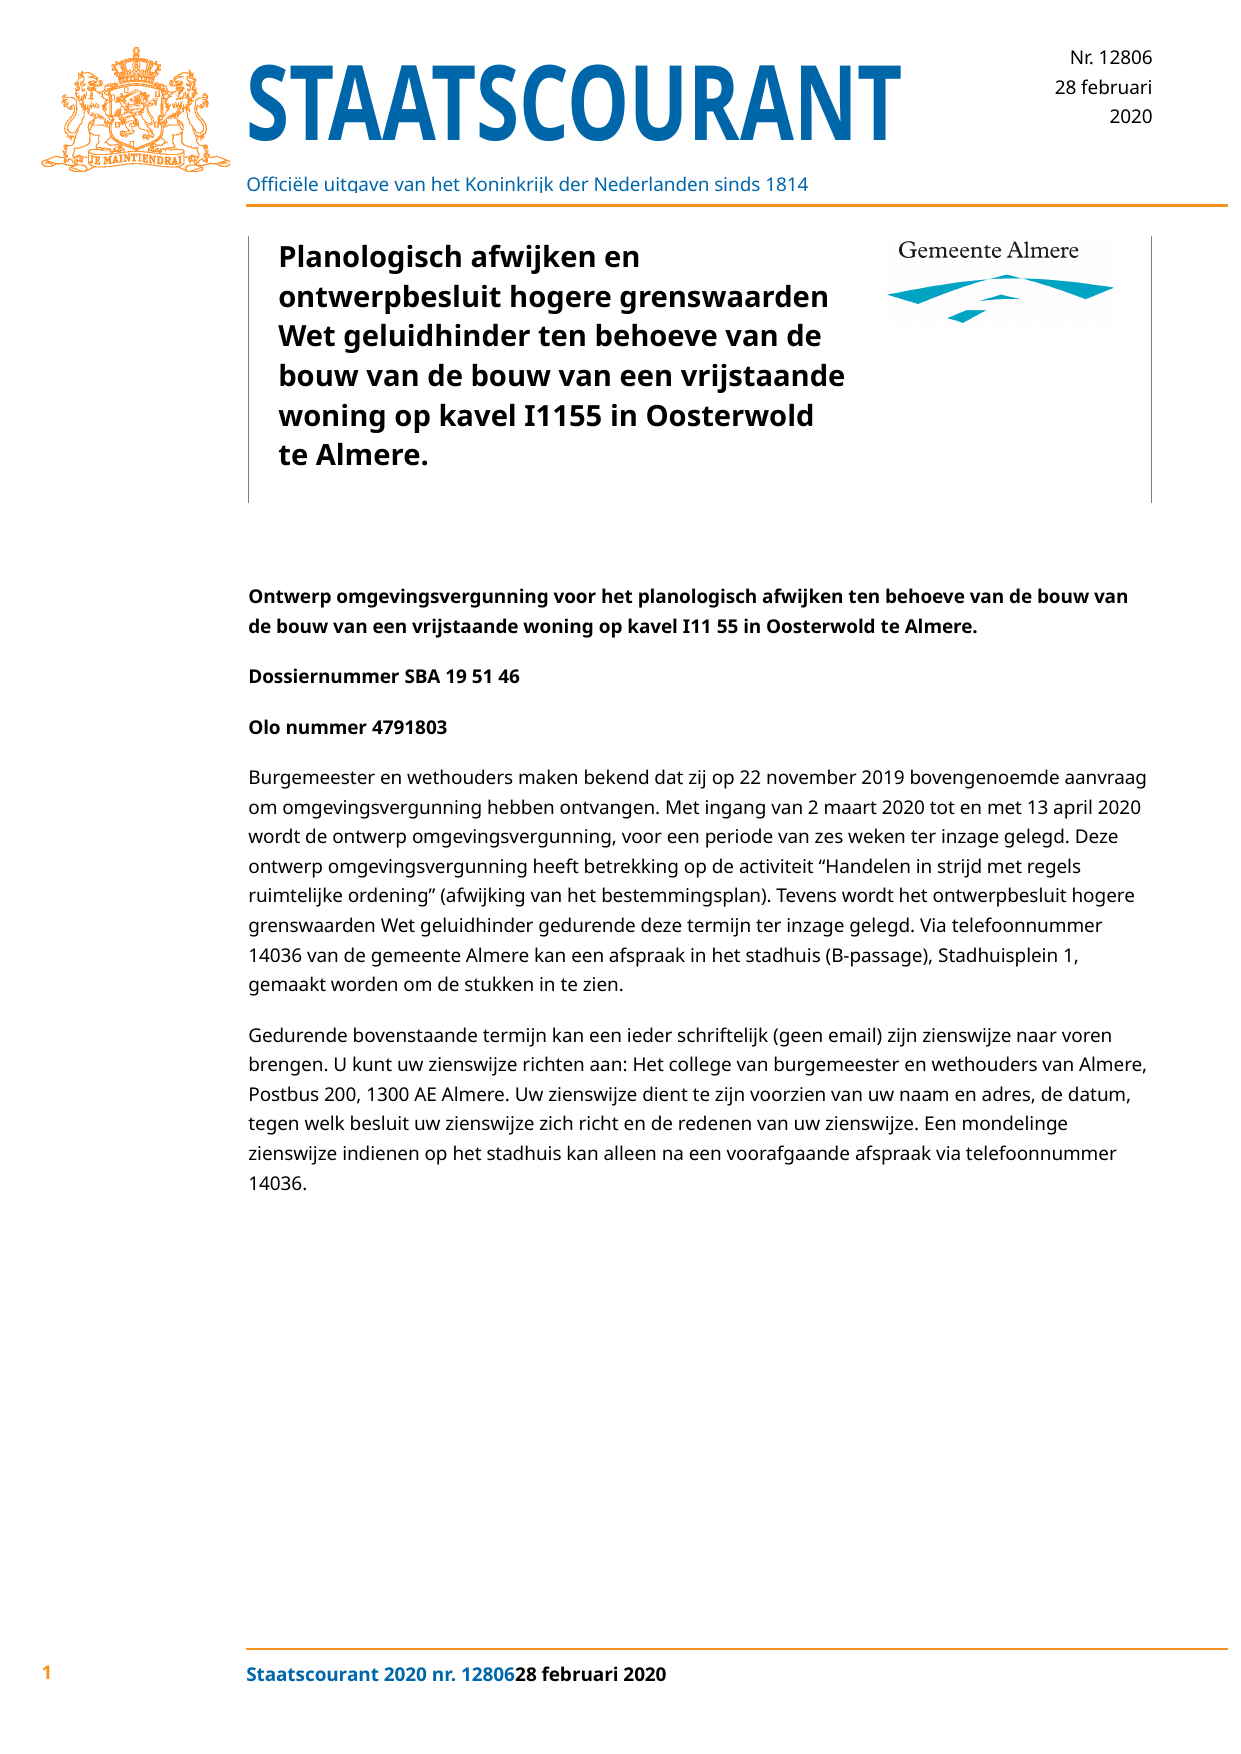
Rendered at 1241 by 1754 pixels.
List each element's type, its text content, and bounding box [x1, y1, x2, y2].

picture [882, 236, 1119, 328]
text Burgemeester en wethouders maken bekend dat zij op 22 november 2019 bovengenoemde aanvraag om omgevingsvergunning hebben ontvangen. Met ingang van 2 maart 2020 tot en met 13 april 2020 wordt de ontwerp omgevingsvergunning, voor een periode van zes weken ter inzage gelegd. Deze ontwerp omgevingsvergunning heeft betrekking op de activiteit “Handelen in strijd met regels ruimtelijke ordening” (afwijking van het bestemmingsplan). Tevens wordt het ontwerpbesluit hogere grenswaarden Wet geluidhinder gedurende deze termijn ter inzage gelegd. Via telefoonnummer 14036 van de gemeente Almere kan een afspraak in het stadhuis (B-passage), Stadhuisplein 1, gemaakt worden om de stukken in te zien. [248, 764, 1152, 997]
text Ontwerp omgevingsvergunning voor het planologisch afwijken ten behoeve van de bouw van de bouw van een vrijstaande woning op kavel I11 55 in Oosterwold te Almere. [248, 583, 1152, 639]
picture [41, 47, 231, 172]
table_header [850, 236, 1151, 503]
text Dossiernummer SBA 19 51 46 [248, 663, 1152, 689]
text Olo nummer 4791803 [248, 714, 1152, 739]
text Gedurende bovenstaande termijn kan een ieder schriftelijk (geen email) zijn zienswijze naar voren brengen. U kunt uw zienswijze richten aan: Het college van burgemeester en wethouders van Almere, Postbus 200, 1300 AE Almere. Uw zienswijze dient te zijn voorzien van uw naam en adres, de datum, tegen welk besluit uw zienswijze zich richt en de redenen van uw zienswijze. Een mondelinge zienswijze indienen op het stadhuis kan alleen na een voorafgaande afspraak via telefoonnummer 14036. [248, 1022, 1152, 1195]
table_header Planologisch afwijken en ontwerpbesluit hogere grenswaarden Wet geluidhinder ten behoeve van de bouw van de bouw van een vrijstaande woning op kavel I1155 in Oosterwold te Almere. [249, 236, 850, 503]
